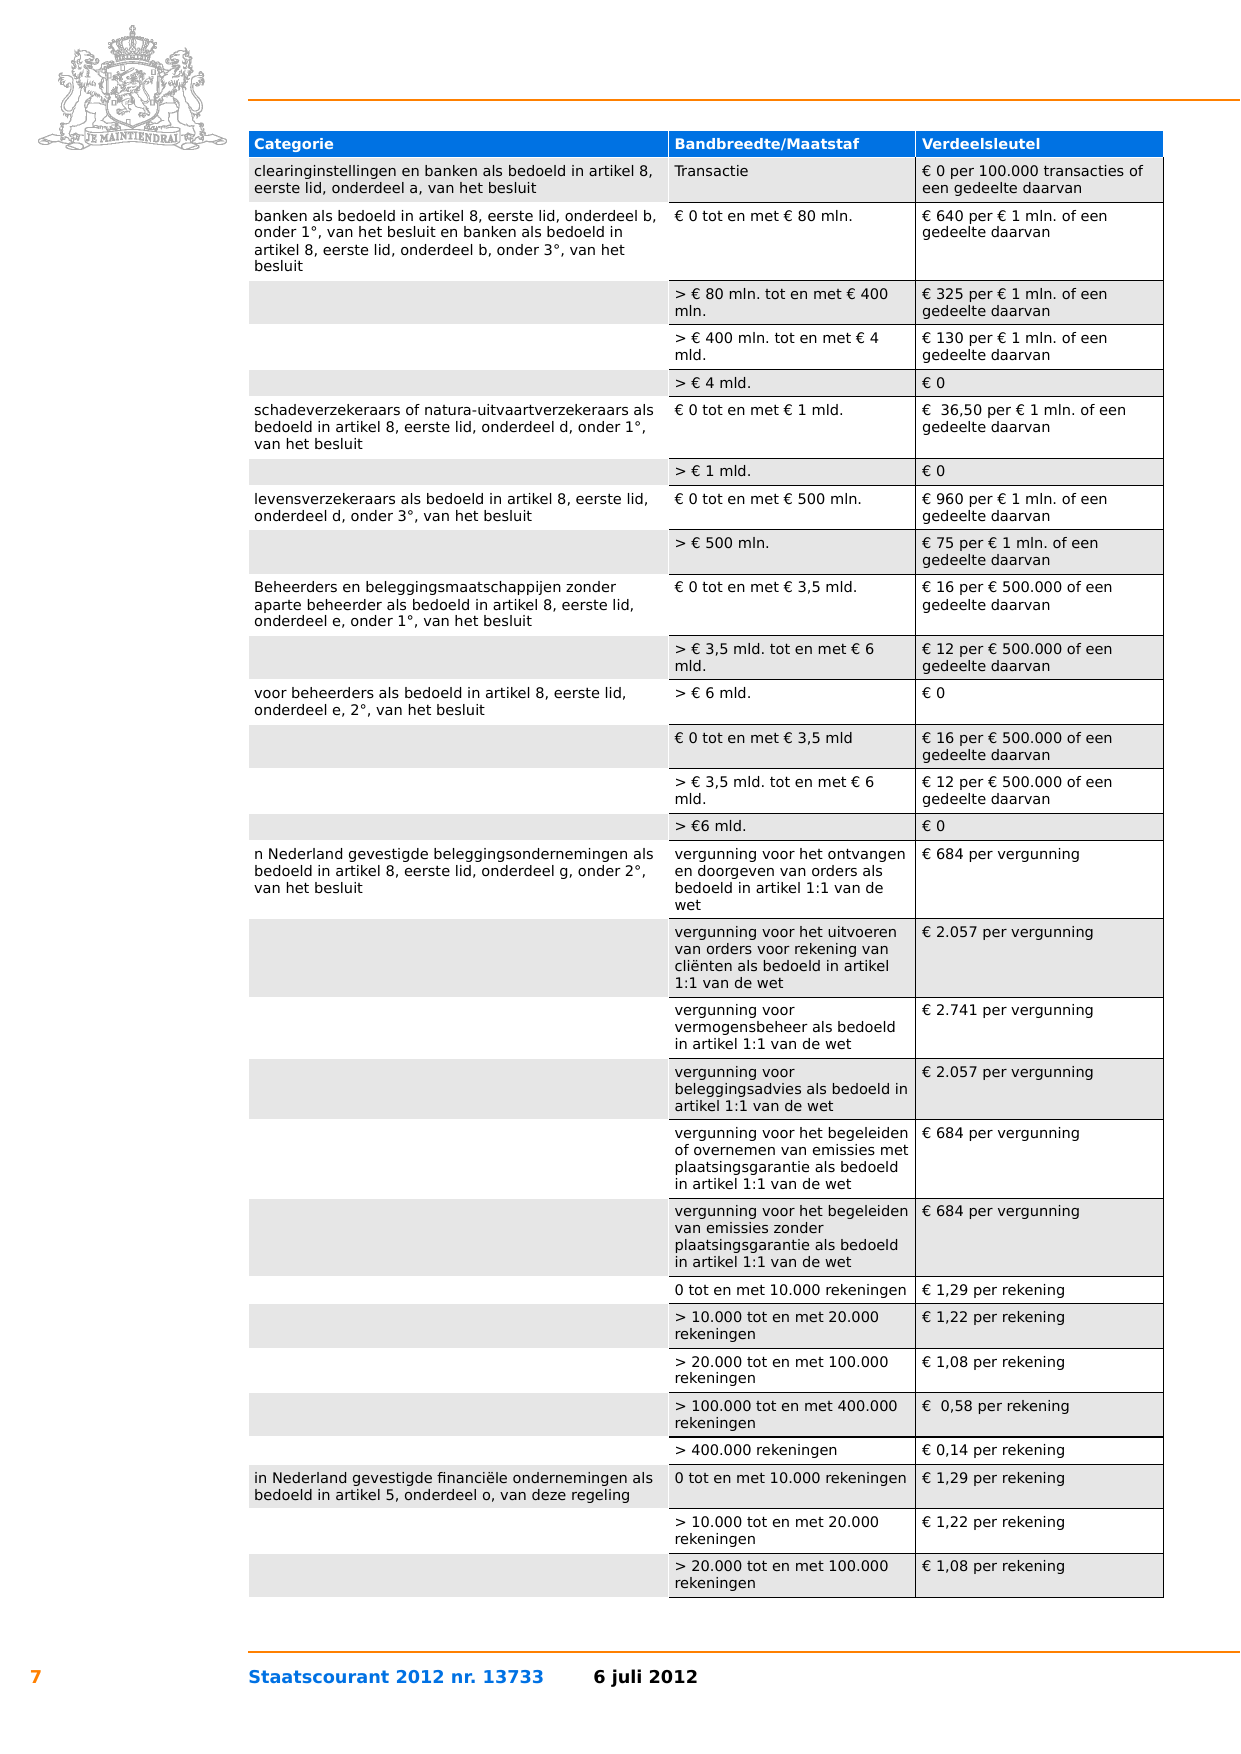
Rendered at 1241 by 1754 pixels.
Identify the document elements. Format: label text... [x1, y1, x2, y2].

table_cell banken als bedoeld in artikel 8, eerste lid, onderdeel b, onder 1°, van het besluit en banken als bedoeld in artikel 8, eerste lid, onderdeel b, onder 3°, van het besluit [249, 203, 668, 280]
table_cell [249, 1120, 668, 1198]
table_cell schadeverzekeraars of natura-uitvaartverzekeraars als bedoeld in artikel 8, eerste lid, onderdeel d, onder 1°, van het besluit [249, 397, 668, 457]
table_cell in Nederland gevestigde financiële ondernemingen als bedoeld in artikel 5, onderdeel o, van deze regeling [249, 1465, 668, 1508]
table_cell € 16 per € 500.000 of een gedeelte daarvan [916, 575, 1163, 635]
table_cell € 0 tot en met € 3,5 mld [669, 725, 915, 768]
table_cell € 1,22 per rekening [916, 1509, 1163, 1553]
table_cell [249, 919, 668, 997]
table_cell [249, 814, 668, 840]
table_cell [249, 1304, 668, 1348]
table_cell vergunning voor het begeleiden of overnemen van emissies met plaatsingsgarantie als bedoeld in artikel 1:1 van de wet [669, 1120, 915, 1198]
table_cell vergunning voor het begeleiden van emissies zonder plaatsingsgarantie als bedoeld in artikel 1:1 van de wet [669, 1199, 915, 1276]
table_cell [249, 1509, 668, 1553]
table_cell € 1,08 per rekening [916, 1349, 1163, 1392]
table_cell n Nederland gevestigde beleggingsondernemingen als bedoeld in artikel 8, eerste lid, onderdeel g, onder 2°, van het besluit [249, 841, 668, 918]
table_header Verdeelsleutel [916, 131, 1163, 157]
table_cell € 0,14 per rekening [916, 1438, 1163, 1464]
table_cell € 325 per € 1 mln. of een gedeelte daarvan [916, 281, 1163, 324]
table_cell € 684 per vergunning [916, 1199, 1163, 1276]
table_cell € 130 per € 1 mln. of een gedeelte daarvan [916, 325, 1163, 369]
table_cell € 640 per € 1 mln. of een gedeelte daarvan [916, 203, 1163, 280]
picture [38, 25, 227, 150]
table_header Bandbreedte/Maatstaf [669, 131, 915, 157]
table_cell > € 500 mln. [669, 530, 915, 574]
table_cell € 1,29 per rekening [916, 1465, 1163, 1508]
table_cell [249, 281, 668, 324]
table_cell € 36,50 per € 1 mln. of een gedeelte daarvan [916, 397, 1163, 457]
table_cell > € 3,5 mld. tot en met € 6 mld. [669, 636, 915, 679]
table_cell > € 400 mln. tot en met € 4 mld. [669, 325, 915, 369]
table_cell € 2.057 per vergunning [916, 919, 1163, 997]
table_cell [249, 459, 668, 485]
table_cell clearinginstellingen en banken als bedoeld in artikel 8, eerste lid, onderdeel a, van het besluit [249, 158, 668, 202]
table_cell [249, 1438, 668, 1464]
table_cell € 2.741 per vergunning [916, 998, 1163, 1058]
table_cell [249, 636, 668, 679]
table_cell > € 1 mld. [669, 459, 915, 485]
table_cell > 400.000 rekeningen [669, 1438, 915, 1464]
table_cell vergunning voor vermogensbeheer als bedoeld in artikel 1:1 van de wet [669, 998, 915, 1058]
table_cell € 0 tot en met € 3,5 mld. [669, 575, 915, 635]
table_cell > € 6 mld. [669, 680, 915, 724]
table_cell vergunning voor beleggingsadvies als bedoeld in artikel 1:1 van de wet [669, 1059, 915, 1119]
table_cell [249, 1199, 668, 1276]
table_cell € 12 per € 500.000 of een gedeelte daarvan [916, 769, 1163, 812]
table_cell > € 3,5 mld. tot en met € 6 mld. [669, 769, 915, 812]
table_cell Transactie [669, 158, 915, 202]
table_cell € 16 per € 500.000 of een gedeelte daarvan [916, 725, 1163, 768]
table_cell [249, 769, 668, 812]
table_cell > 100.000 tot en met 400.000 rekeningen [669, 1393, 915, 1436]
table_cell [249, 1554, 668, 1597]
table_cell [249, 725, 668, 768]
table_cell € 0 tot en met € 1 mld. [669, 397, 915, 457]
table_cell € 960 per € 1 mln. of een gedeelte daarvan [916, 486, 1163, 529]
table_cell € 1,22 per rekening [916, 1304, 1163, 1348]
table_cell € 1,29 per rekening [916, 1277, 1163, 1303]
table_cell > € 4 mld. [669, 370, 915, 396]
table_header Categorie [249, 131, 668, 157]
table_cell € 684 per vergunning [916, 841, 1163, 918]
table_cell > 10.000 tot en met 20.000 rekeningen [669, 1509, 915, 1553]
table_cell > 20.000 tot en met 100.000 rekeningen [669, 1554, 915, 1597]
table_cell [249, 1349, 668, 1392]
table_cell [249, 370, 668, 396]
table_cell levensverzekeraars als bedoeld in artikel 8, eerste lid, onderdeel d, onder 3°, van het besluit [249, 486, 668, 529]
table_cell € 0 tot en met € 500 mln. [669, 486, 915, 529]
table_cell > € 80 mln. tot en met € 400 mln. [669, 281, 915, 324]
table_cell > 20.000 tot en met 100.000 rekeningen [669, 1349, 915, 1392]
table_cell Beheerders en beleggingsmaatschappijen zonder aparte beheerder als bedoeld in artikel 8, eerste lid, onderdeel e, onder 1°, van het besluit [249, 575, 668, 635]
table_cell € 1,08 per rekening [916, 1554, 1163, 1597]
table_cell € 12 per € 500.000 of een gedeelte daarvan [916, 636, 1163, 679]
table_cell € 0 [916, 814, 1163, 840]
table_cell € 684 per vergunning [916, 1120, 1163, 1198]
table_cell € 0,58 per rekening [916, 1393, 1163, 1436]
table_cell [249, 530, 668, 574]
table_cell € 75 per € 1 mln. of een gedeelte daarvan [916, 530, 1163, 574]
table_cell € 2.057 per vergunning [916, 1059, 1163, 1119]
table_cell € 0 [916, 680, 1163, 724]
table_cell 0 tot en met 10.000 rekeningen [669, 1465, 915, 1508]
table_cell [249, 1277, 668, 1303]
table_cell voor beheerders als bedoeld in artikel 8, eerste lid, onderdeel e, 2°, van het besluit [249, 680, 668, 724]
table_cell [249, 325, 668, 369]
table_cell [249, 1393, 668, 1436]
table_cell € 0 [916, 370, 1163, 396]
table_cell € 0 [916, 459, 1163, 485]
table_cell vergunning voor het ontvangen en doorgeven van orders als bedoeld in artikel 1:1 van de wet [669, 841, 915, 918]
table_cell > 10.000 tot en met 20.000 rekeningen [669, 1304, 915, 1348]
table_cell € 0 per 100.000 transacties of een gedeelte daarvan [916, 158, 1163, 202]
table_cell > €6 mld. [669, 814, 915, 840]
table_cell 0 tot en met 10.000 rekeningen [669, 1277, 915, 1303]
table_cell [249, 1059, 668, 1119]
table_cell vergunning voor het uitvoeren van orders voor rekening van cliënten als bedoeld in artikel 1:1 van de wet [669, 919, 915, 997]
table_cell € 0 tot en met € 80 mln. [669, 203, 915, 280]
table_cell [249, 998, 668, 1058]
